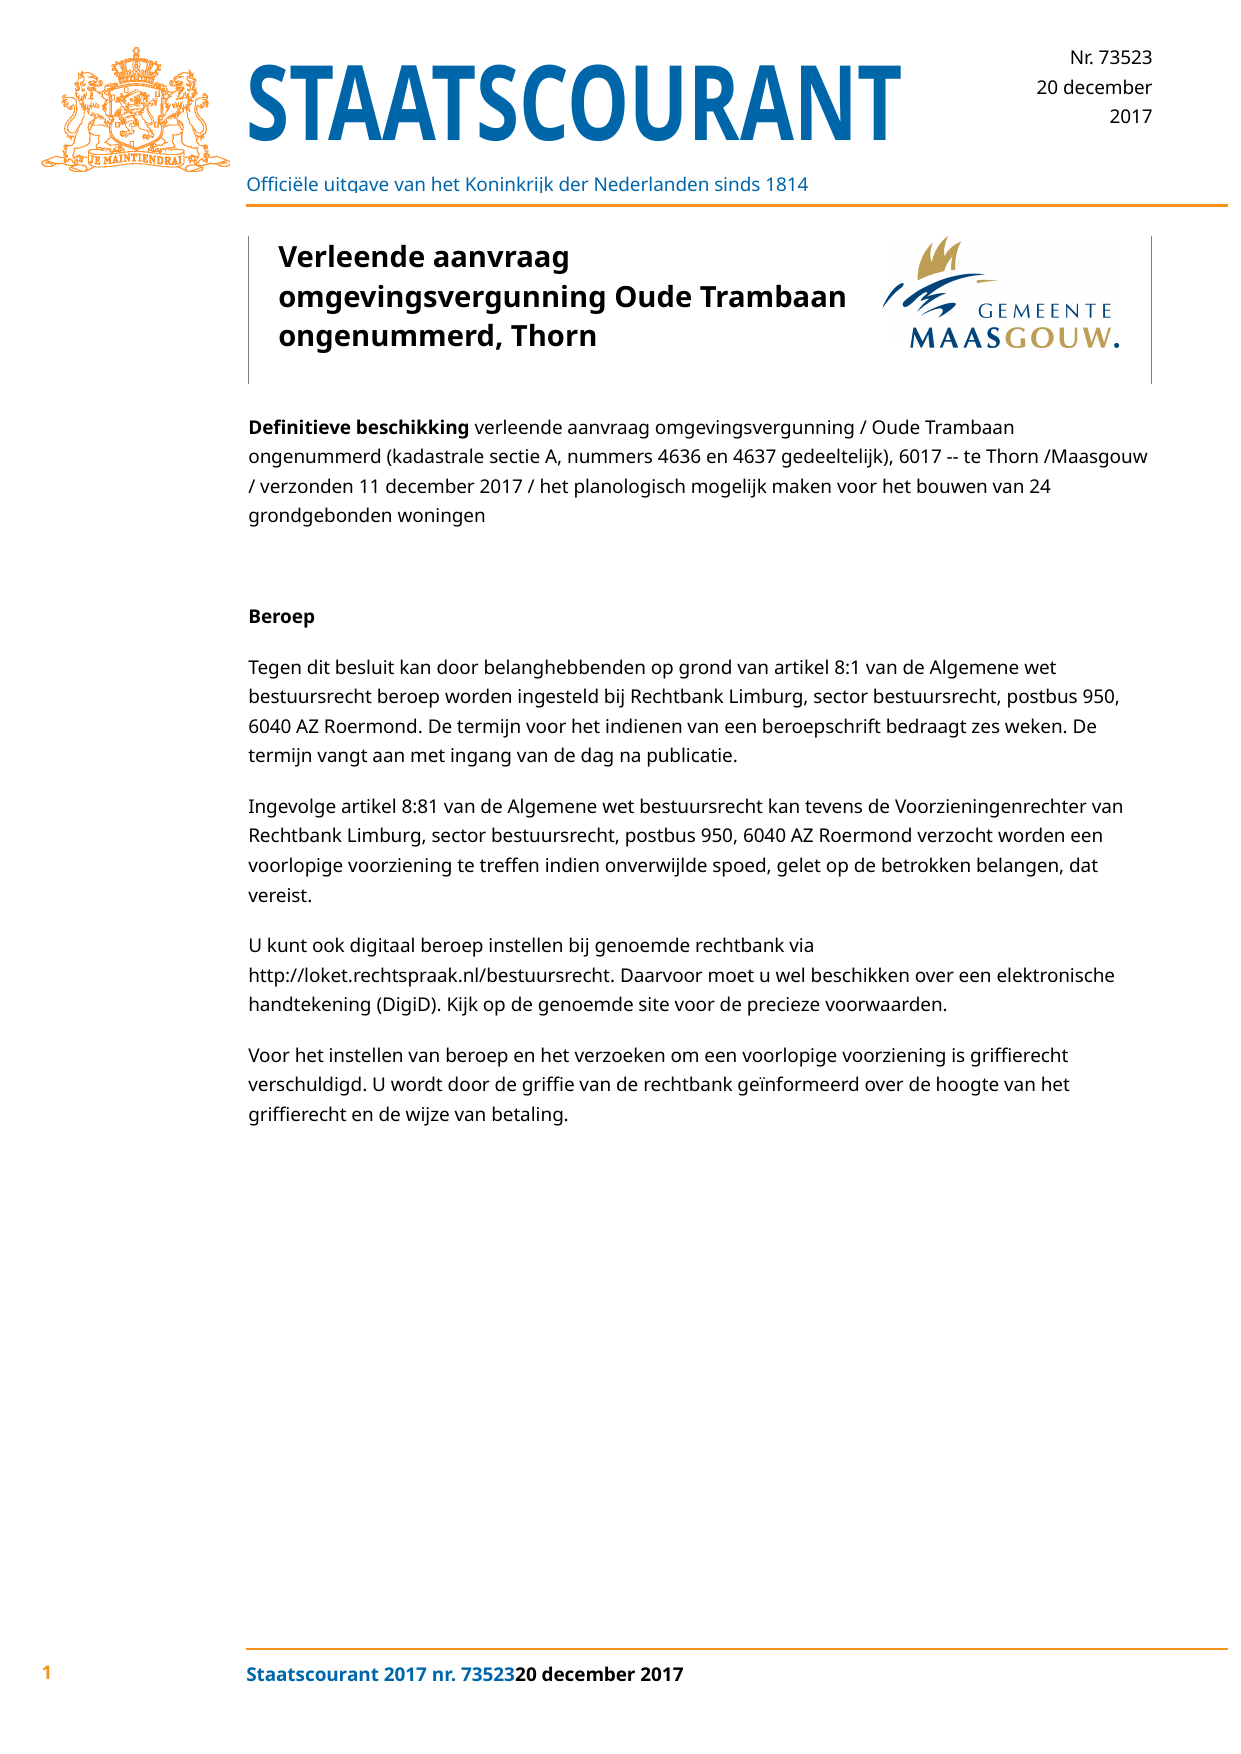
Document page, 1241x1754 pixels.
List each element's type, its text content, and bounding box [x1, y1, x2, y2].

table_header [850, 236, 1151, 384]
table_header Verleende aanvraag omgevingsvergunning Oude Trambaan ongenummerd, Thorn [249, 236, 850, 384]
text Tegen dit besluit kan door belanghebbenden op grond van artikel 8:1 van de Algemene wet bestuursrecht beroep worden ingesteld bij Rechtbank Limburg, sector bestuursrecht, postbus 950, 6040 AZ Roermond. De termijn voor het indienen van een beroepschrift bedraagt zes weken. De termijn vangt aan met ingang van de dag na publicatie. [248, 654, 1152, 768]
picture [41, 47, 231, 172]
picture [882, 236, 1119, 348]
text U kunt ook digitaal beroep instellen bij genoemde rechtbank via http://loket.rechtspraak.nl/bestuursrecht. Daarvoor moet u wel beschikken over een elektronische handtekening (DigiD). Kijk op de genoemde site voor de precieze voorwaarden. [248, 932, 1152, 1017]
text Definitieve beschikking verleende aanvraag omgevingsvergunning / Oude Trambaan ongenummerd (kadastrale sectie A, nummers 4636 en 4637 gedeeltelijk), 6017 -- te Thorn /Maasgouw / verzonden 11 december 2017 / het planologisch mogelijk maken voor het bouwen van 24 grondgebonden woningen [248, 414, 1152, 528]
text Ingevolge artikel 8:81 van de Algemene wet bestuursrecht kan tevens de Voorzieningenrechter van Rechtbank Limburg, sector bestuursrecht, postbus 950, 6040 AZ Roermond verzocht worden een voorlopige voorziening te treffen indien onverwijlde spoed, gelet op de betrokken belangen, dat vereist. [248, 793, 1152, 908]
text Voor het instellen van beroep en het verzoeken om een voorlopige voorziening is griffierecht verschuldigd. U wordt door de griffie van de rechtbank geïnformeerd over de hoogte van het griffierecht en de wijze van betaling. [248, 1042, 1152, 1127]
text Beroep [248, 603, 1152, 629]
